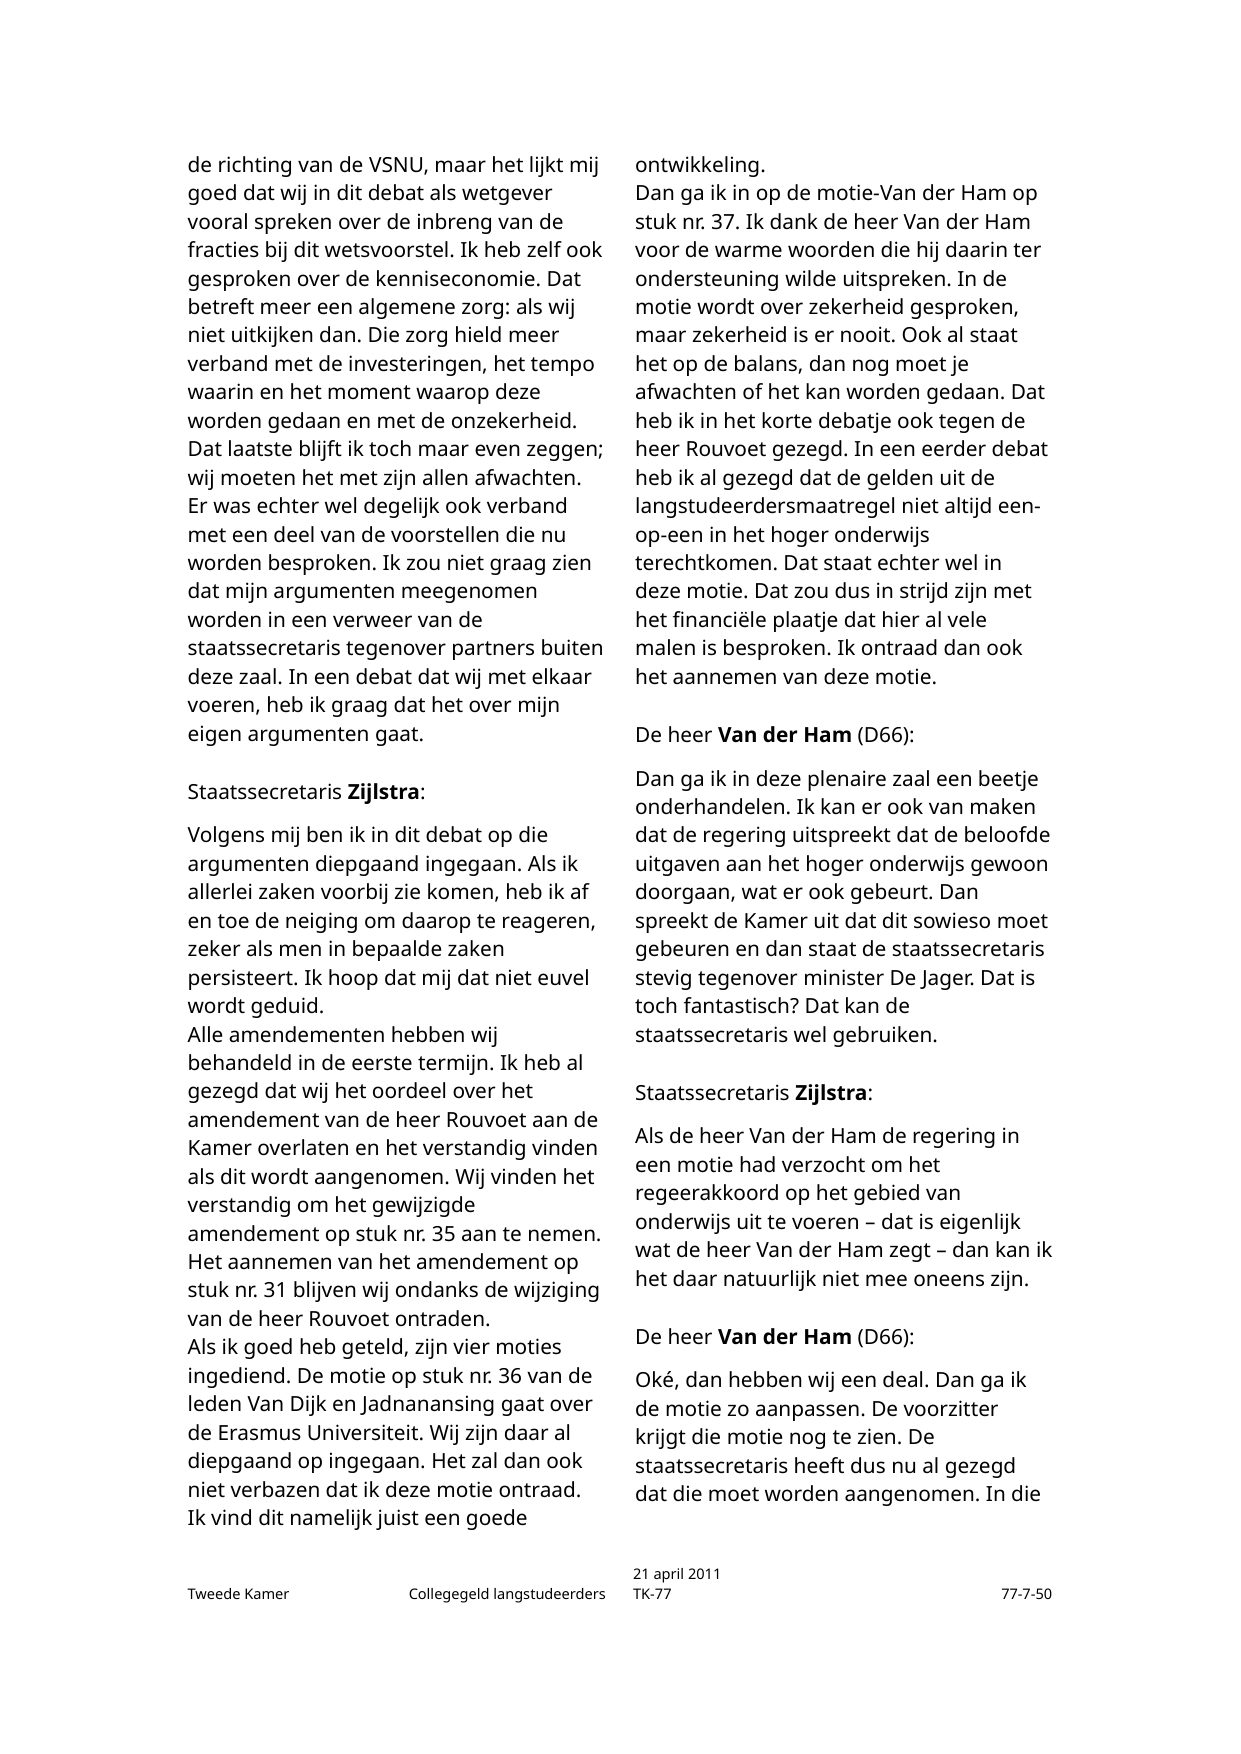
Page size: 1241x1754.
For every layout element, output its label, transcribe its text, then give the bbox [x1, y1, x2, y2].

text Volgens mij ben ik in dit debat op die argumenten diepgaand ingegaan. Als ik allerlei zaken voorbij zie komen, heb ik af en toe de neiging om daarop te reageren, zeker als men in bepaalde zaken persisteert. Ik hoop dat mij dat niet euvel wordt geduid. [187, 821, 605, 1020]
text De heer Van der Ham (D66): [635, 1322, 1053, 1351]
text Staatssecretaris Zijlstra: [187, 777, 605, 806]
text de richting van de VSNU, maar het lijkt mij goed dat wij in dit debat als wetgever vooral spreken over de inbreng van de fracties bij dit wetsvoorstel. Ik heb zelf ook gesproken over de kenniseconomie. Dat betreft meer een algemene zorg: als wij niet uitkijken dan. Die zorg hield meer verband met de investeringen, het tempo waarin en het moment waarop deze worden gedaan en met de onzekerheid. Dat laatste blijft ik toch maar even zeggen; wij moeten het met zijn allen afwachten. Er was echter wel degelijk ook verband met een deel van de voorstellen die nu worden besproken. Ik zou niet graag zien dat mijn argumenten meegenomen worden in een verweer van de staatssecretaris tegenover partners buiten deze zaal. In een debat dat wij met elkaar voeren, heb ik graag dat het over mijn eigen argumenten gaat. [187, 150, 605, 747]
text Als de heer Van der Ham de regering in een motie had verzocht om het regeerakkoord op het gebied van onderwijs uit te voeren – dat is eigenlijk wat de heer Van der Ham zegt – dan kan ik het daar natuurlijk niet mee oneens zijn. [635, 1122, 1053, 1292]
text Dan ga ik in op de motie-Van der Ham op stuk nr. 37. Ik dank de heer Van der Ham voor de warme woorden die hij daarin ter ondersteuning wilde uitspreken. In de motie wordt over zekerheid gesproken, maar zekerheid is er nooit. Ook al staat het op de balans, dan nog moet je afwachten of het kan worden gedaan. Dat heb ik in het korte debatje ook tegen de heer Rouvoet gezegd. In een eerder debat heb ik al gezegd dat de gelden uit de langstudeerdersmaatregel niet altijd een-op-een in het hoger onderwijs terechtkomen. Dat staat echter wel in deze motie. Dat zou dus in strijd zijn met het financiële plaatje dat hier al vele malen is besproken. Ik ontraad dan ook het aannemen van deze motie. [635, 178, 1053, 690]
text ontwikkeling. [635, 150, 1053, 178]
text Oké, dan hebben wij een deal. Dan ga ik de motie zo aanpassen. De voorzitter krijgt die motie nog te zien. De staatssecretaris heeft dus nu al gezegd dat die moet worden aangenomen. In die [635, 1366, 1053, 1508]
text Dan ga ik in deze plenaire zaal een beetje onderhandelen. Ik kan er ook van maken dat de regering uitspreekt dat de beloofde uitgaven aan het hoger onderwijs gewoon doorgaan, wat er ook gebeurt. Dan spreekt de Kamer uit dat dit sowieso moet gebeuren en dan staat de staatssecretaris stevig tegenover minister De Jager. Dat is toch fantastisch? Dat kan de staatssecretaris wel gebruiken. [635, 764, 1053, 1048]
text Als ik goed heb geteld, zijn vier moties ingediend. De motie op stuk nr. 36 van de leden Van Dijk en Jadnanansing gaat over de Erasmus Universiteit. Wij zijn daar al diepgaand op ingegaan. Het zal dan ook niet verbazen dat ik deze motie ontraad. Ik vind dit namelijk juist een goede [187, 1332, 605, 1532]
text De heer Van der Ham (D66): [635, 720, 1053, 749]
text Alle amendementen hebben wij behandeld in de eerste termijn. Ik heb al gezegd dat wij het oordeel over het amendement van de heer Rouvoet aan de Kamer overlaten en het verstandig vinden als dit wordt aangenomen. Wij vinden het verstandig om het gewijzigde amendement op stuk nr. 35 aan te nemen. Het aannemen van het amendement op stuk nr. 31 blijven wij ondanks de wijziging van de heer Rouvoet ontraden. [187, 1020, 605, 1332]
text Staatssecretaris Zijlstra: [635, 1078, 1053, 1107]
